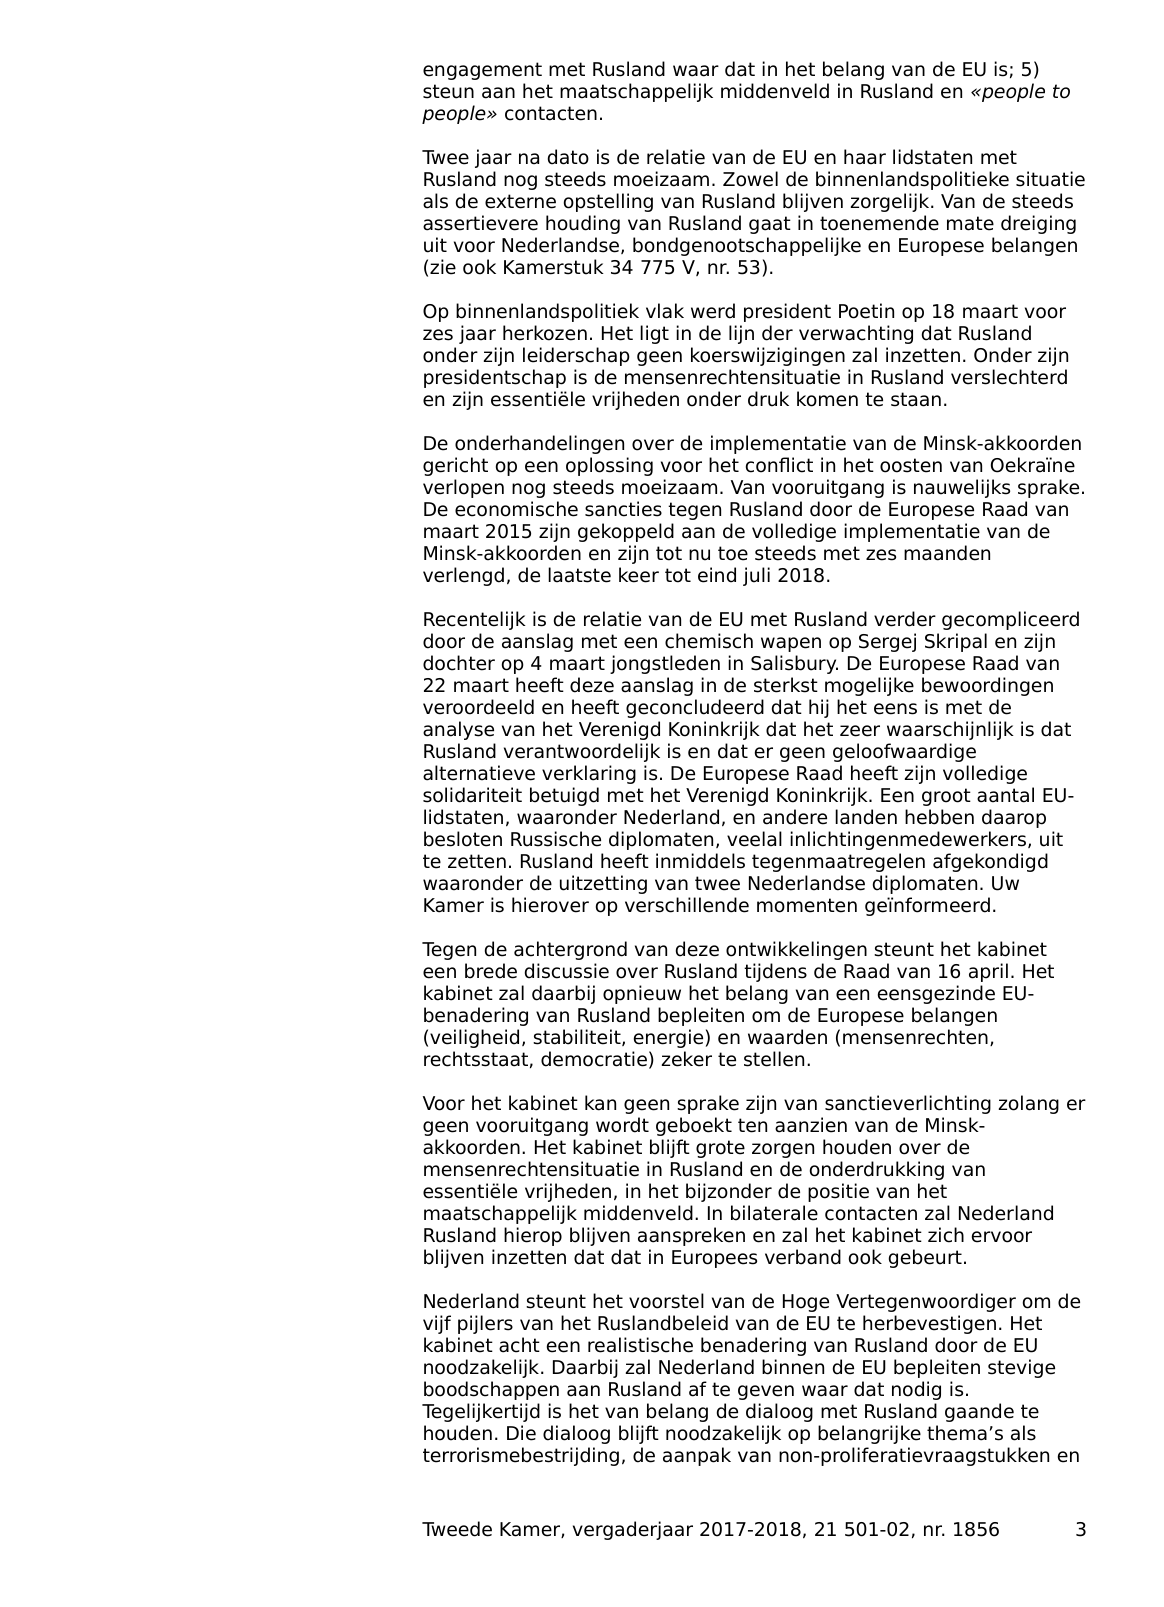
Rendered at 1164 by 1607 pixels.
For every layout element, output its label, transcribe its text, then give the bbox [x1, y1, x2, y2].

text Twee jaar na dato is de relatie van de EU en haar lidstaten met Rusland nog steeds moeizaam. Zowel de binnenlandspolitieke situatie als de externe opstelling van Rusland blijven zorgelijk. Van de steeds assertievere houding van Rusland gaat in toenemende mate dreiging uit voor Nederlandse, bondgenootschappelijke en Europese belangen (zie ook Kamerstuk 34 775 V, nr. 53). [422, 147, 1087, 279]
text Recentelijk is de relatie van de EU met Rusland verder gecompliceerd door de aanslag met een chemisch wapen op Sergej Skripal en zijn dochter op 4 maart jongstleden in Salisbury. De Europese Raad van 22 maart heeft deze aanslag in de sterkst mogelijke bewoordingen veroordeeld en heeft geconcludeerd dat hij het eens is met de analyse van het Verenigd Koninkrijk dat het zeer waarschijnlijk is dat Rusland verantwoordelijk is en dat er geen geloofwaardige alternatieve verklaring is. De Europese Raad heeft zijn volledige solidariteit betuigd met het Verenigd Koninkrijk. Een groot aantal EU-lidstaten, waaronder Nederland, en andere landen hebben daarop besloten Russische diplomaten, veelal inlichtingenmedewerkers, uit te zetten. Rusland heeft inmiddels tegenmaatregelen afgekondigd waaronder de uitzetting van twee Nederlandse diplomaten. Uw Kamer is hierover op verschillende momenten geïnformeerd. [422, 609, 1087, 917]
text engagement met Rusland waar dat in het belang van de EU is; 5) steun aan het maatschappelijk middenveld in Rusland en «people to people» contacten. [422, 59, 1087, 125]
text Tegen de achtergrond van deze ontwikkelingen steunt het kabinet een brede discussie over Rusland tijdens de Raad van 16 april. Het kabinet zal daarbij opnieuw het belang van een eensgezinde EU-benadering van Rusland bepleiten om de Europese belangen (veiligheid, stabiliteit, energie) en waarden (mensenrechten, rechtsstaat, democratie) zeker te stellen. [422, 939, 1087, 1071]
text Op binnenlandspolitiek vlak werd president Poetin op 18 maart voor zes jaar herkozen. Het ligt in de lijn der verwachting dat Rusland onder zijn leiderschap geen koerswijzigingen zal inzetten. Onder zijn presidentschap is de mensenrechtensituatie in Rusland verslechterd en zijn essentiële vrijheden onder druk komen te staan. [422, 301, 1087, 411]
text Nederland steunt het voorstel van de Hoge Vertegenwoordiger om de vijf pijlers van het Ruslandbeleid van de EU te herbevestigen. Het kabinet acht een realistische benadering van Rusland door de EU noodzakelijk. Daarbij zal Nederland binnen de EU bepleiten stevige boodschappen aan Rusland af te geven waar dat nodig is. Tegelijkertijd is het van belang de dialoog met Rusland gaande te houden. Die dialoog blijft noodzakelijk op belangrijke thema’s als terrorismebestrijding, de aanpak van non-proliferatievraagstukken en [422, 1291, 1087, 1467]
text Voor het kabinet kan geen sprake zijn van sanctieverlichting zolang er geen vooruitgang wordt geboekt ten aanzien van de Minsk-akkoorden. Het kabinet blijft grote zorgen houden over de mensenrechtensituatie in Rusland en de onderdrukking van essentiële vrijheden, in het bijzonder de positie van het maatschappelijk middenveld. In bilaterale contacten zal Nederland Rusland hierop blijven aanspreken en zal het kabinet zich ervoor blijven inzetten dat dat in Europees verband ook gebeurt. [422, 1093, 1087, 1269]
text De onderhandelingen over de implementatie van de Minsk-akkoorden gericht op een oplossing voor het conflict in het oosten van Oekraïne verlopen nog steeds moeizaam. Van vooruitgang is nauwelijks sprake. De economische sancties tegen Rusland door de Europese Raad van maart 2015 zijn gekoppeld aan de volledige implementatie van de Minsk-akkoorden en zijn tot nu toe steeds met zes maanden verlengd, de laatste keer tot eind juli 2018. [422, 433, 1087, 587]
